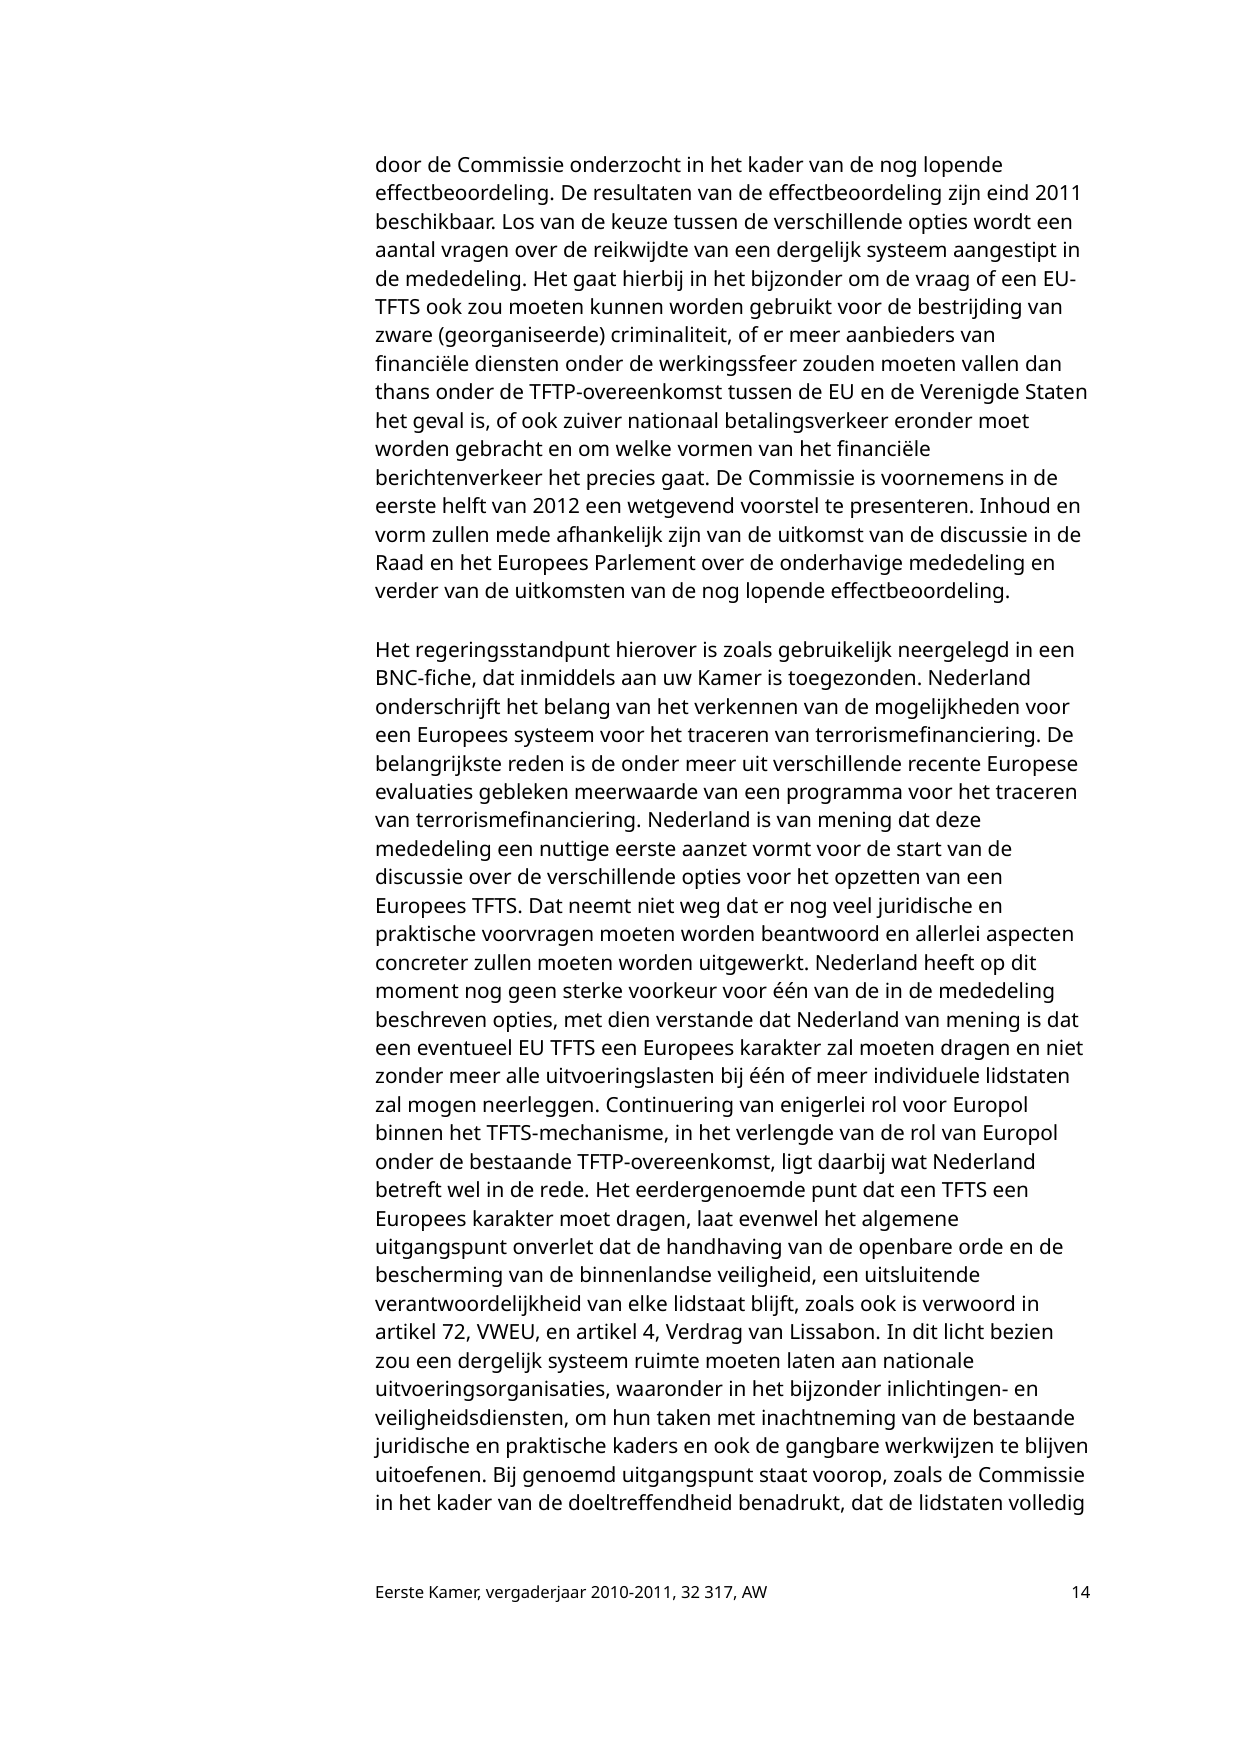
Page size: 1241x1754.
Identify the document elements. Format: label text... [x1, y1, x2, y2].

text Het regeringsstandpunt hierover is zoals gebruikelijk neergelegd in een BNC-fiche, dat inmiddels aan uw Kamer is toegezonden. Nederland onderschrijft het belang van het verkennen van de mogelijkheden voor een Europees systeem voor het traceren van terrorismefinanciering. De belangrijkste reden is de onder meer uit verschillende recente Europese evaluaties gebleken meerwaarde van een programma voor het traceren van terrorismefinanciering. Nederland is van mening dat deze mededeling een nuttige eerste aanzet vormt voor de start van de discussie over de verschillende opties voor het opzetten van een Europees TFTS. Dat neemt niet weg dat er nog veel juridische en praktische voorvragen moeten worden beantwoord en allerlei aspecten concreter zullen moeten worden uitgewerkt. Nederland heeft op dit moment nog geen sterke voorkeur voor één van de in de mededeling beschreven opties, met dien verstande dat Nederland van mening is dat een eventueel EU TFTS een Europees karakter zal moeten dragen en niet zonder meer alle uitvoeringslasten bij één of meer individuele lidstaten zal mogen neerleggen. Continuering van enigerlei rol voor Europol binnen het TFTS-mechanisme, in het verlengde van de rol van Europol onder de bestaande TFTP-overeenkomst, ligt daarbij wat Nederland betreft wel in de rede. Het eerdergenoemde punt dat een TFTS een Europees karakter moet dragen, laat evenwel het algemene uitgangspunt onverlet dat de handhaving van de openbare orde en de bescherming van de binnenlandse veiligheid, een uitsluitende verantwoordelijkheid van elke lidstaat blijft, zoals ook is verwoord in artikel 72, VWEU, en artikel 4, Verdrag van Lissabon. In dit licht bezien zou een dergelijk systeem ruimte moeten laten aan nationale uitvoeringsorganisaties, waaronder in het bijzonder inlichtingen- en veiligheidsdiensten, om hun taken met inachtneming van de bestaande juridische en praktische kaders en ook de gangbare werkwijzen te blijven uitoefenen. Bij genoemd uitgangspunt staat voorop, zoals de Commissie in het kader van de doeltreffendheid benadrukt, dat de lidstaten volledig [375, 635, 1090, 1517]
text door de Commissie onderzocht in het kader van de nog lopende effectbeoordeling. De resultaten van de effectbeoordeling zijn eind 2011 beschikbaar. Los van de keuze tussen de verschillende opties wordt een aantal vragen over de reikwijdte van een dergelijk systeem aangestipt in de mededeling. Het gaat hierbij in het bijzonder om de vraag of een EU-TFTS ook zou moeten kunnen worden gebruikt voor de bestrijding van zware (georganiseerde) criminaliteit, of er meer aanbieders van financiële diensten onder de werkingssfeer zouden moeten vallen dan thans onder de TFTP-overeenkomst tussen de EU en de Verenigde Staten het geval is, of ook zuiver nationaal betalingsverkeer eronder moet worden gebracht en om welke vormen van het financiële berichtenverkeer het precies gaat. De Commissie is voornemens in de eerste helft van 2012 een wetgevend voorstel te presenteren. Inhoud en vorm zullen mede afhankelijk zijn van de uitkomst van de discussie in de Raad en het Europees Parlement over de onderhavige mededeling en verder van de uitkomsten van de nog lopende effectbeoordeling. [375, 150, 1090, 605]
